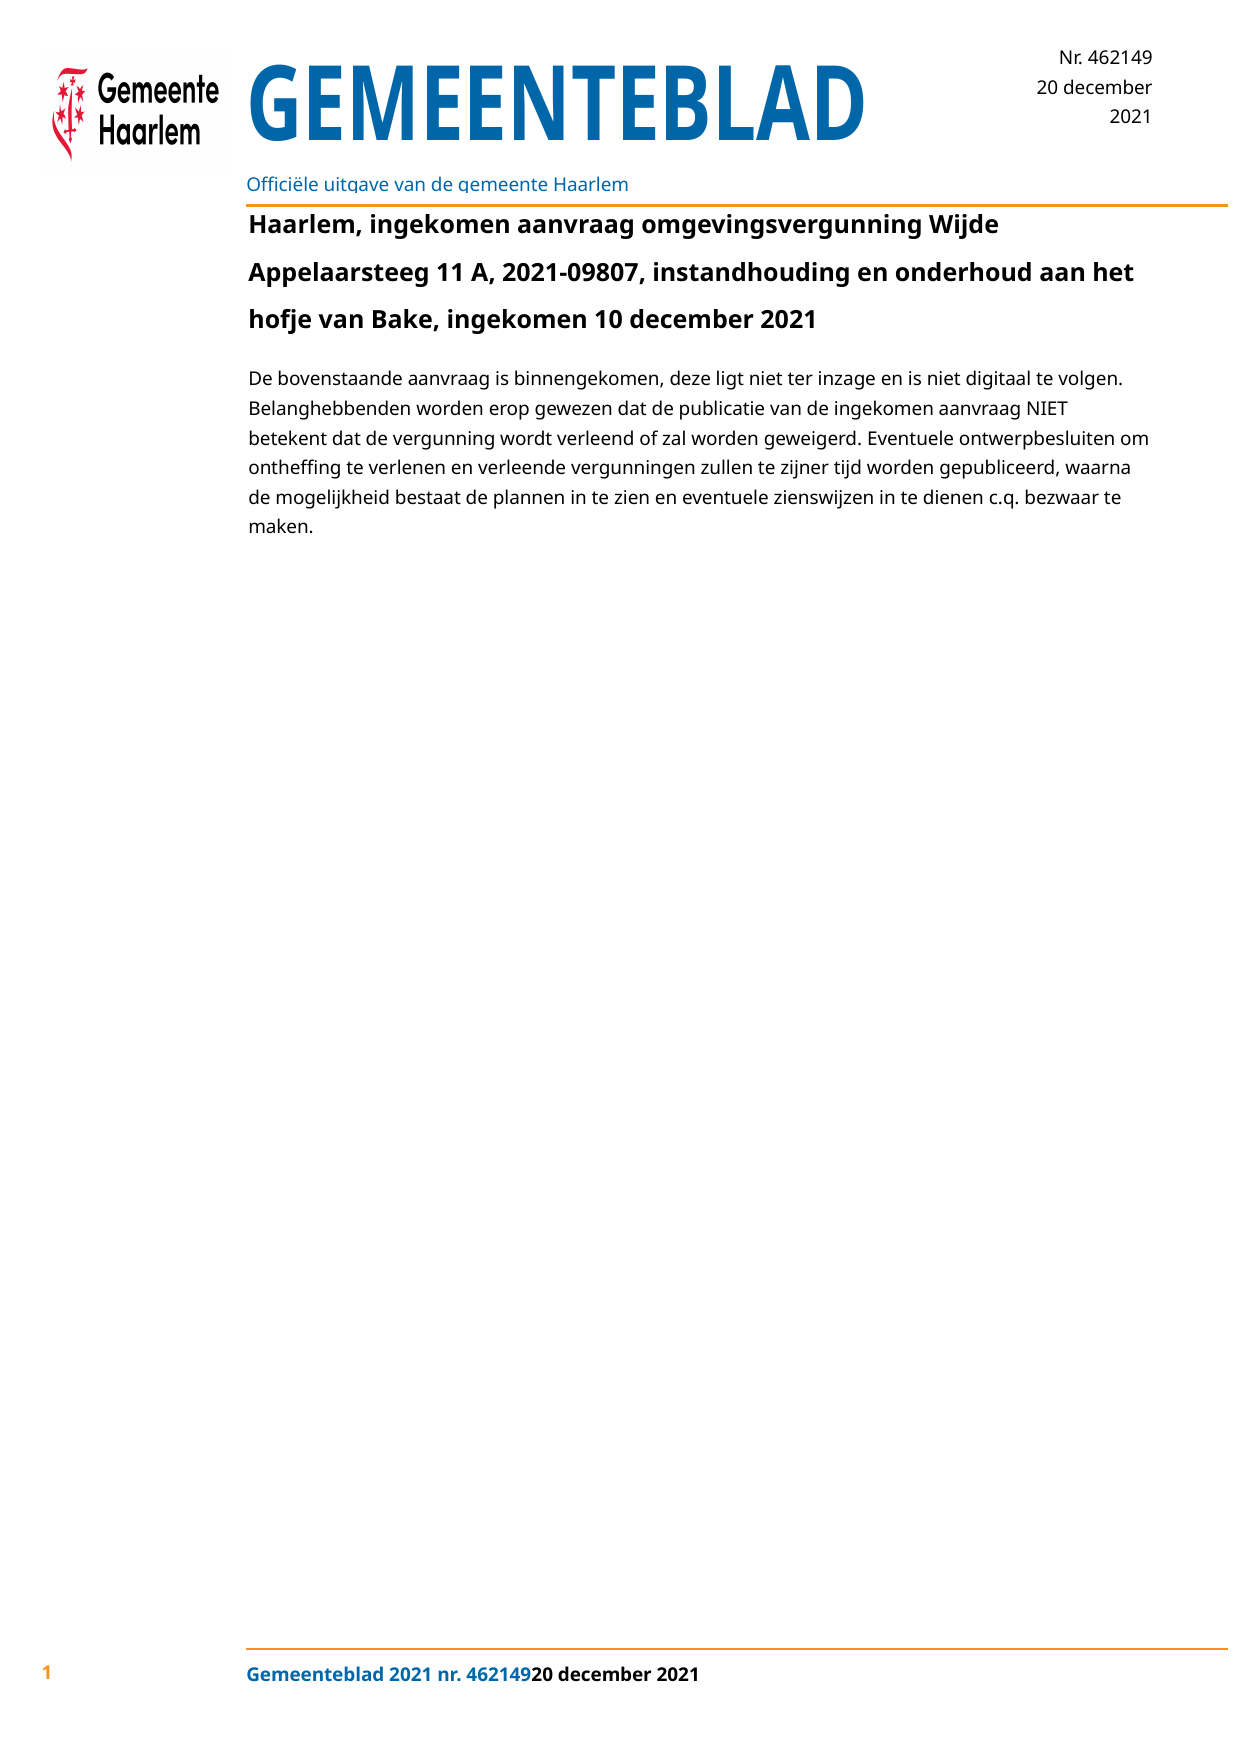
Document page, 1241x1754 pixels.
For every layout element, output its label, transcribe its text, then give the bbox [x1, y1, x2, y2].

picture [41, 47, 231, 172]
text Haarlem, ingekomen aanvraag omgevingsvergunning Wijde Appelaarsteeg 11 A, 2021-09807, instandhouding en onderhoud aan het hofje van Bake, ingekomen 10 december 2021 [248, 207, 1152, 336]
text De bovenstaande aanvraag is binnengekomen, deze ligt niet ter inzage en is niet digitaal te volgen. Belanghebbenden worden erop gewezen dat de publicatie van de ingekomen aanvraag NIET betekent dat de vergunning wordt verleend of zal worden geweigerd. Eventuele ontwerpbesluiten om ontheffing te verlenen en verleende vergunningen zullen te zijner tijd worden gepubliceerd, waarna de mogelijkheid bestaat de plannen in te zien en eventuele zienswijzen in te dienen c.q. bezwaar te maken. [248, 366, 1152, 539]
